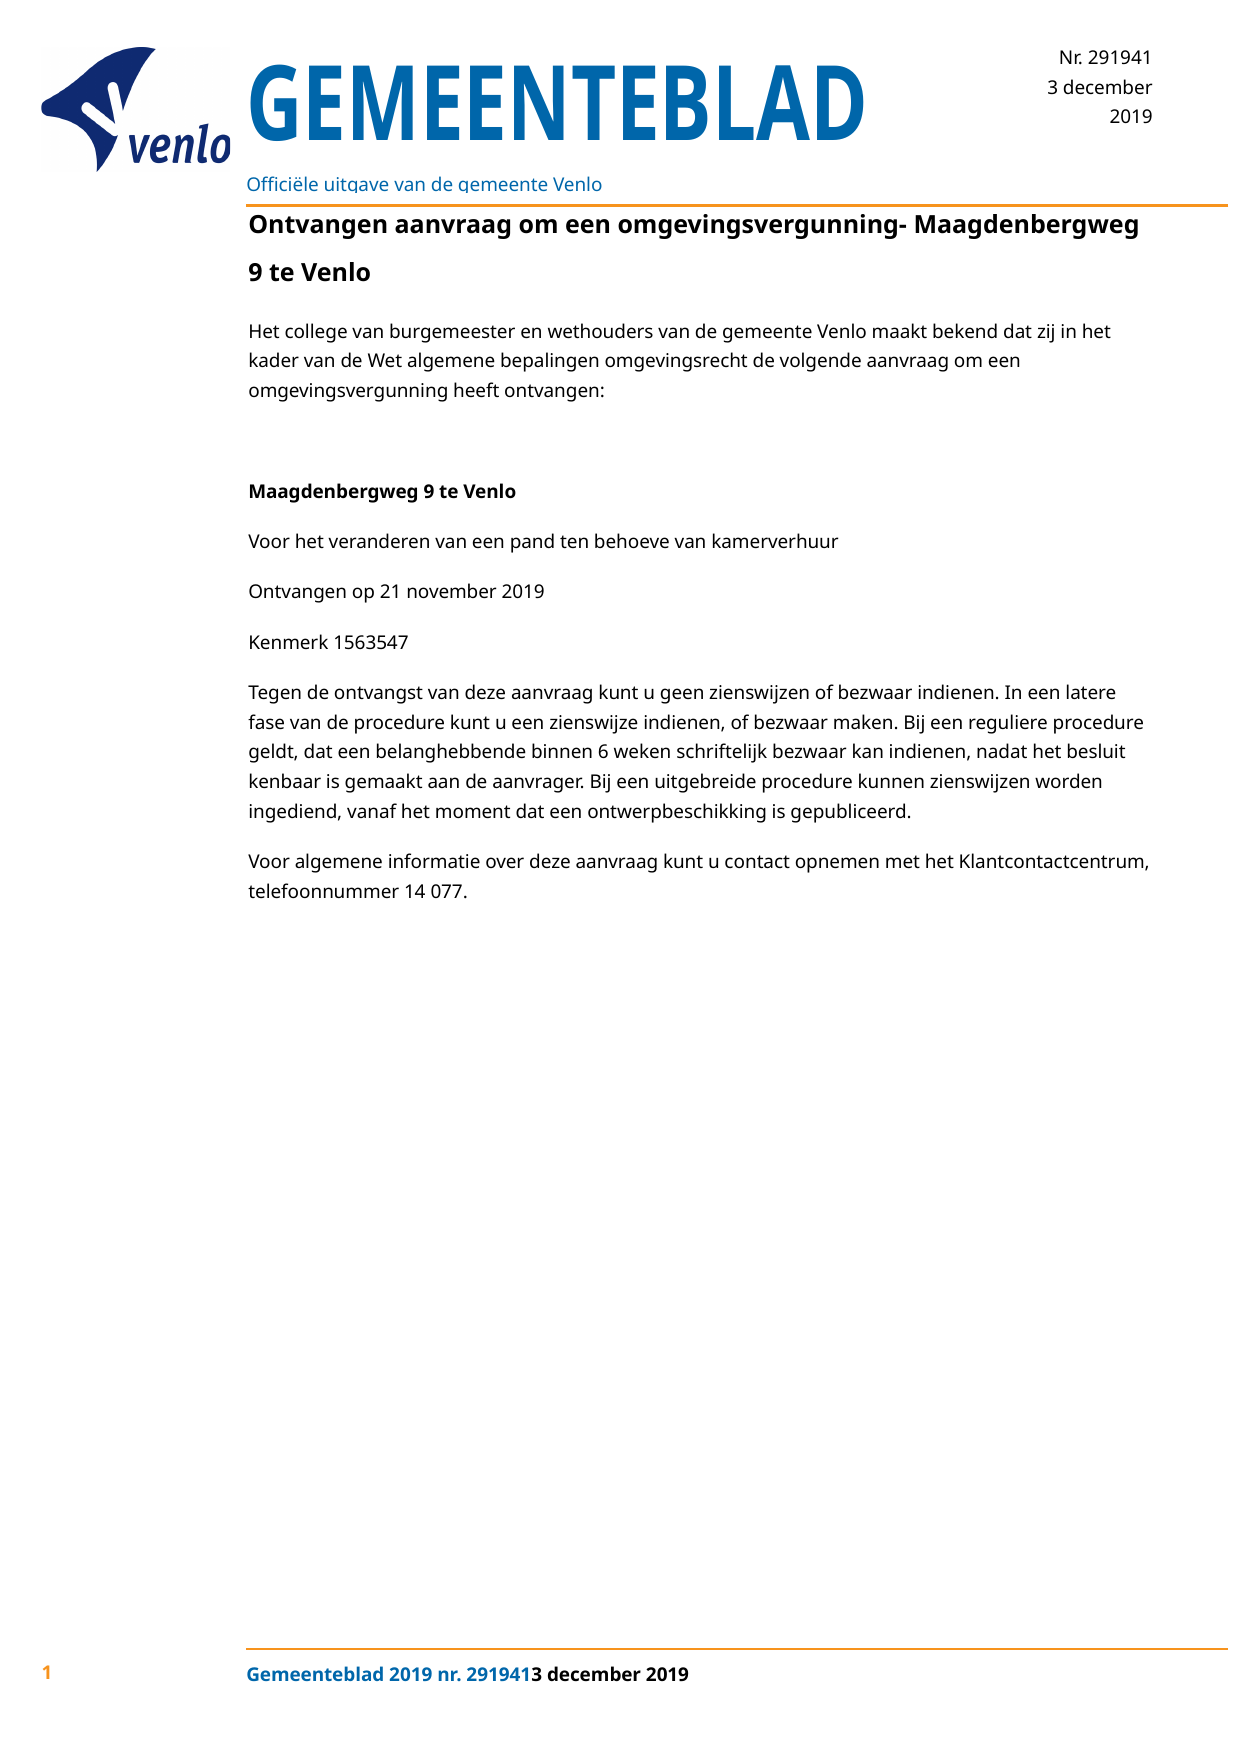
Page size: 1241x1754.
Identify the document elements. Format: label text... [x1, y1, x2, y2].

text Voor het veranderen van een pand ten behoeve van kamerverhuur [248, 528, 1152, 554]
text Tegen de ontvangst van deze aanvraag kunt u geen zienswijzen of bezwaar indienen. In een latere fase van de procedure kunt u een zienswijze indienen, of bezwaar maken. Bij een reguliere procedure geldt, dat een belanghebbende binnen 6 weken schriftelijk bezwaar kan indienen, nadat het besluit kenbaar is gemaakt aan de aanvrager. Bij een uitgebreide procedure kunnen zienswijzen worden ingediend, vanaf het moment dat een ontwerpbeschikking is gepubliceerd. [248, 679, 1152, 824]
text Ontvangen op 21 november 2019 [248, 579, 1152, 604]
text Kenmerk 1563547 [248, 629, 1152, 655]
text Voor algemene informatie over deze aanvraag kunt u contact opnemen met het Klantcontactcentrum, telefoonnummer 14 077. [248, 848, 1152, 904]
text Ontvangen aanvraag om een omgevingsvergunning- Maagdenbergweg 9 te Venlo [248, 207, 1152, 288]
picture [41, 47, 231, 172]
text Het college van burgemeester en wethouders van de gemeente Venlo maakt bekend dat zij in het kader van de Wet algemene bepalingen omgevingsrecht de volgende aanvraag om een omgevingsvergunning heeft ontvangen: [248, 318, 1152, 403]
text Maagdenbergweg 9 te Venlo [248, 478, 1152, 504]
